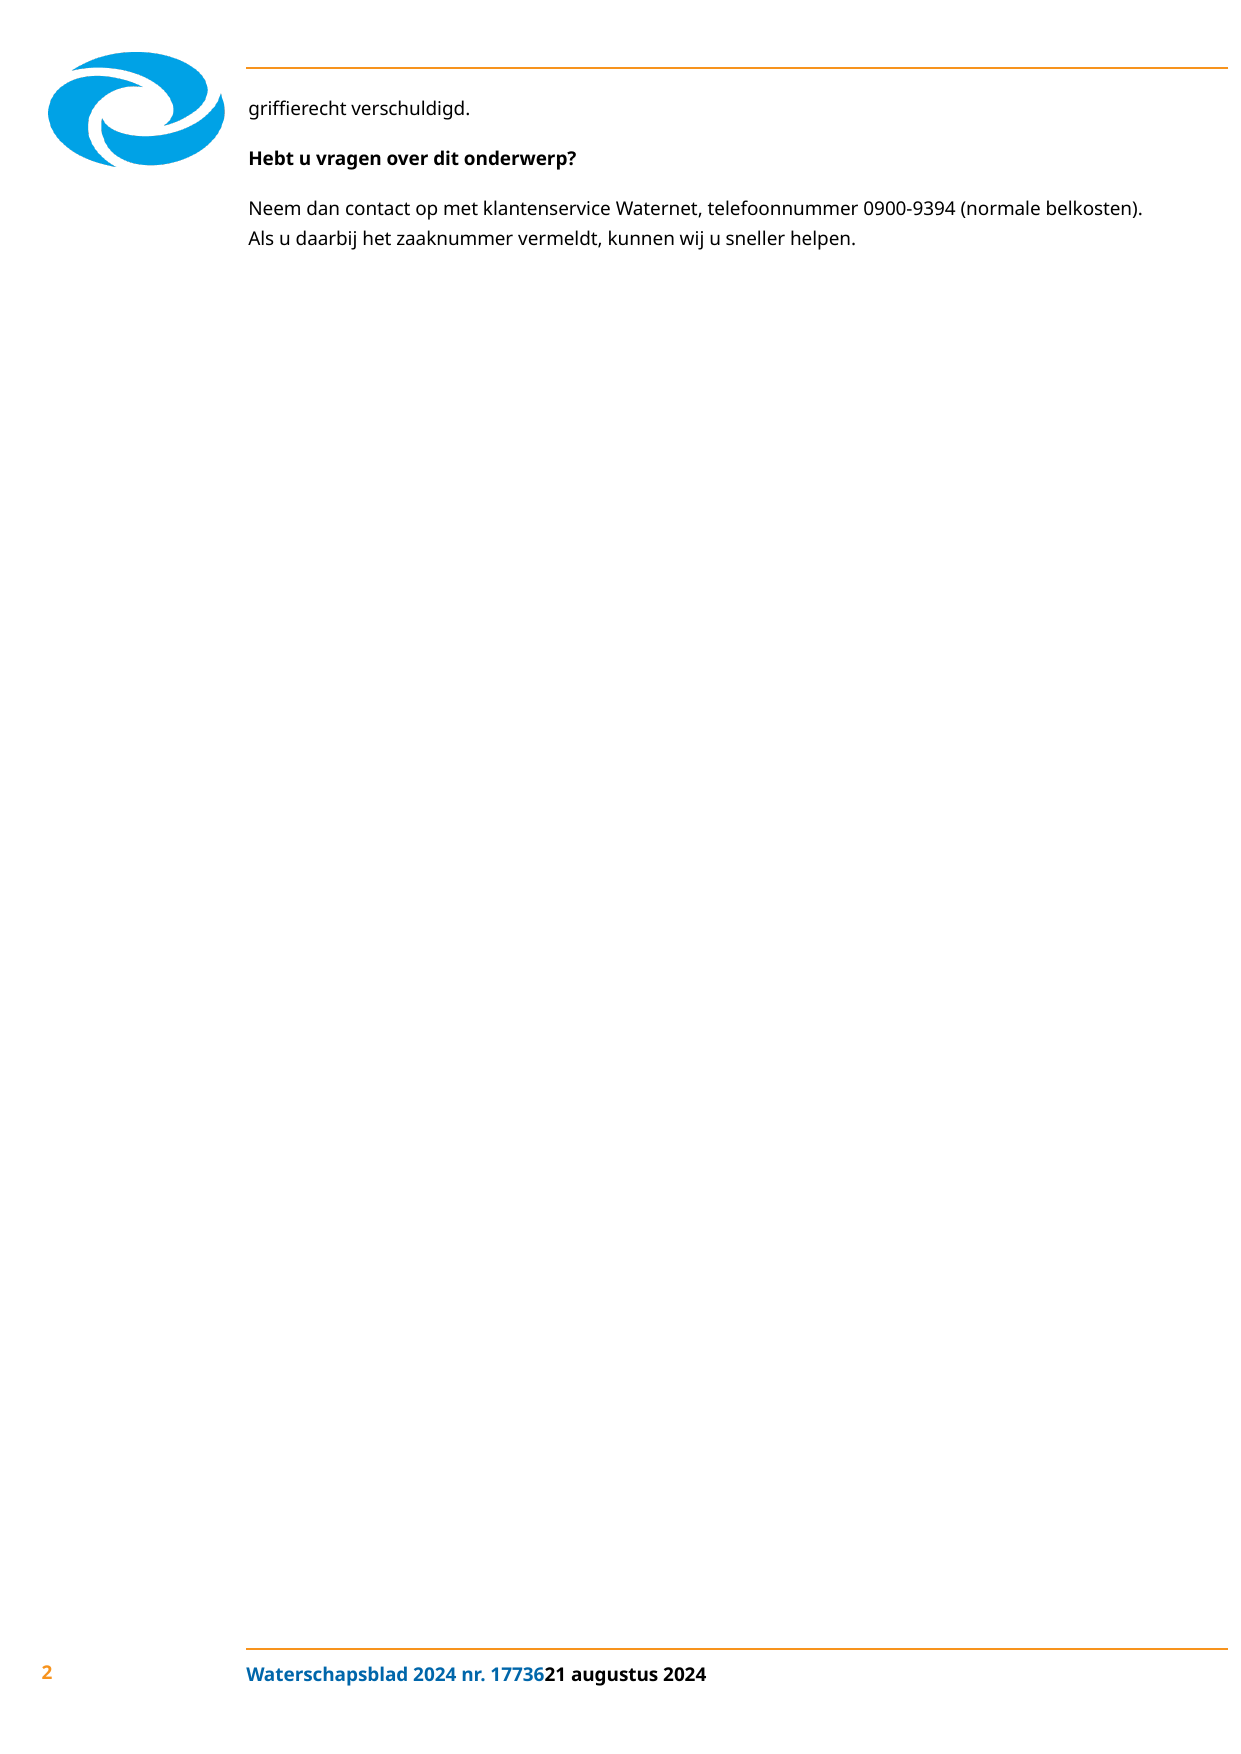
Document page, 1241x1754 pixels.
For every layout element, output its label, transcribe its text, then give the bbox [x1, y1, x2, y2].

text Neem dan contact op met klantenservice Waternet, telefoonnummer 0900-9394 (normale belkosten). Als u daarbij het zaaknummer vermeldt, kunnen wij u sneller helpen. [248, 196, 1152, 251]
text griffierecht verschuldigd. [248, 95, 1152, 121]
picture [41, 47, 231, 172]
text Hebt u vragen over dit onderwerp? [248, 145, 1152, 171]
